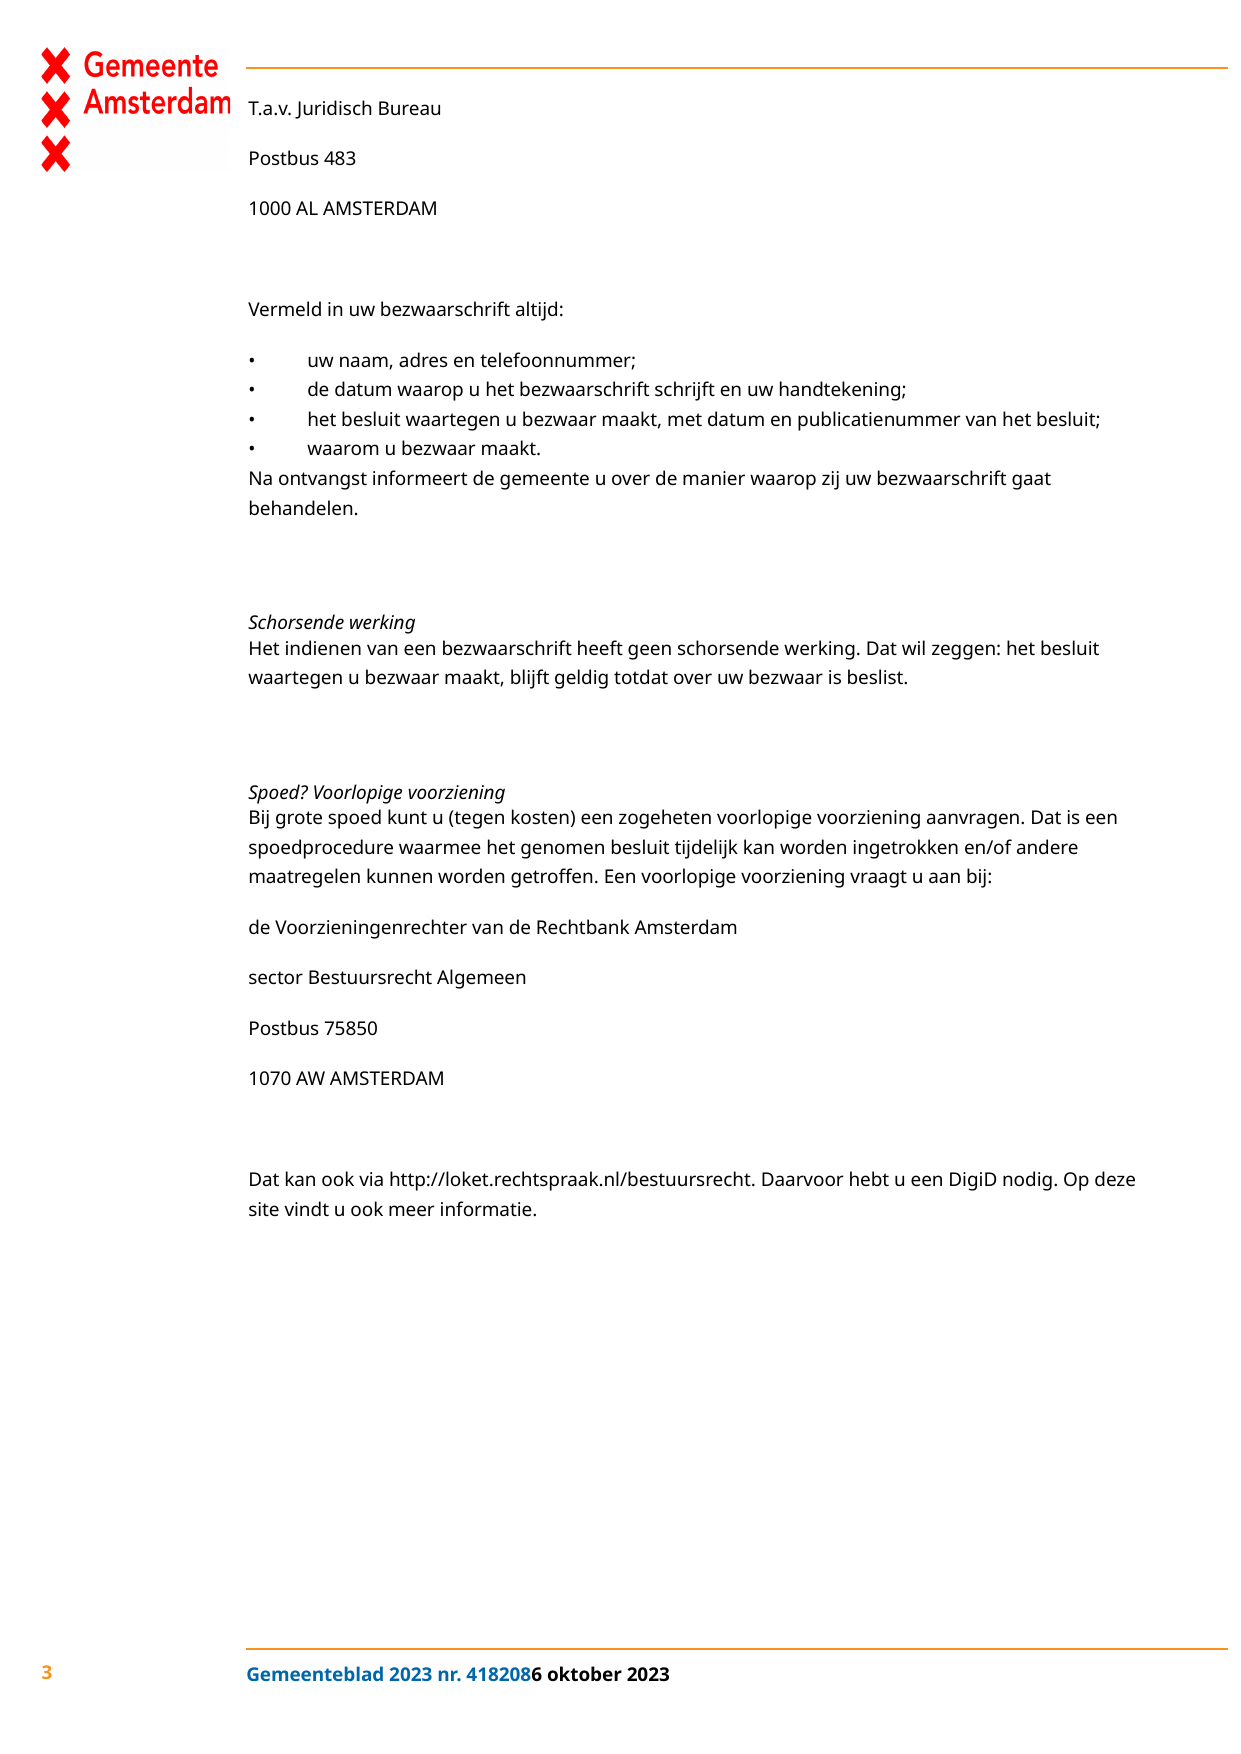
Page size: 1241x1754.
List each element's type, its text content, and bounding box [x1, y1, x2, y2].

text Postbus 75850 [248, 1015, 1152, 1041]
text Spoed? Voorlopige voorziening [248, 779, 1152, 804]
text Na ontvangst informeert de gemeente u over de manier waarop zij uw bezwaarschrift gaat behandelen. [248, 465, 1152, 521]
text 1070 AW AMSTERDAM [248, 1065, 1152, 1091]
text Het indienen van een bezwaarschrift heeft geen schorsende werking. Dat wil zeggen: het besluit waartegen u bezwaar maakt, blijft geldig totdat over uw bezwaar is beslist. [248, 635, 1152, 690]
text de Voorzieningenrechter van de Rechtbank Amsterdam [248, 914, 1152, 940]
text Postbus 483 [248, 145, 1152, 171]
text Vermeld in uw bezwaarschrift altijd: [248, 296, 1152, 322]
text T.a.v. Juridisch Bureau [248, 95, 1152, 121]
text Bij grote spoed kunt u (tegen kosten) een zogeheten voorlopige voorziening aanvragen. Dat is een spoedprocedure waarmee het genomen besluit tijdelijk kan worden ingetrokken en/of andere maatregelen kunnen worden getroffen. Een voorlopige voorziening vraagt u aan bij: [248, 804, 1152, 889]
list waarom u bezwaar maakt. [248, 436, 1152, 461]
text 1000 AL AMSTERDAM [248, 196, 1152, 221]
list het besluit waartegen u bezwaar maakt, met datum en publicatienummer van het besluit; [248, 406, 1152, 432]
text Schorsende werking [248, 609, 1152, 635]
list uw naam, adres en telefoonnummer; [248, 347, 1152, 373]
picture [41, 47, 231, 172]
list de datum waarop u het bezwaarschrift schrijft en uw handtekening; [248, 376, 1152, 402]
text sector Bestuursrecht Algemeen [248, 964, 1152, 990]
text Dat kan ook via http://loket.rechtspraak.nl/bestuursrecht. Daarvoor hebt u een DigiD nodig. Op deze site vindt u ook meer informatie. [248, 1166, 1152, 1222]
